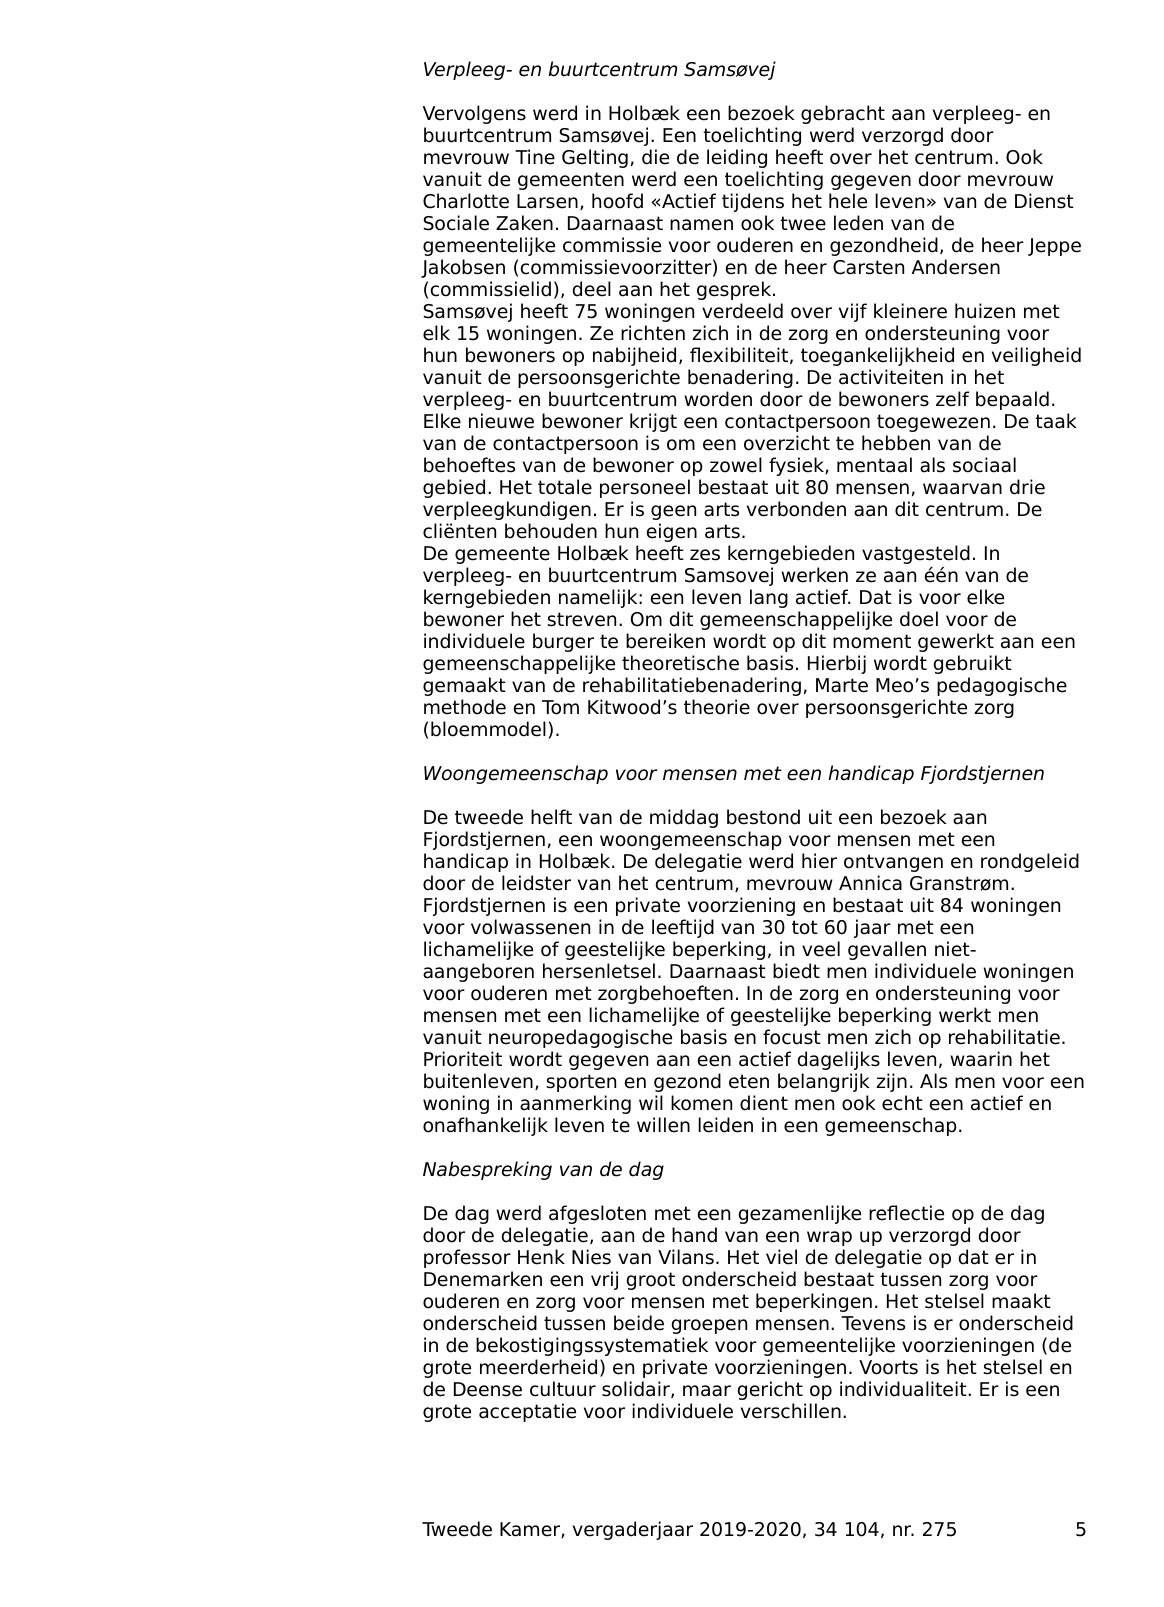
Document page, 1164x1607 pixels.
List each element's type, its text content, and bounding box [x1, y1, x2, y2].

text Vervolgens werd in Holbæk een bezoek gebracht aan verpleeg- en buurtcentrum Samsøvej. Een toelichting werd verzorgd door mevrouw Tine Gelting, die de leiding heeft over het centrum. Ook vanuit de gemeenten werd een toelichting gegeven door mevrouw Charlotte Larsen, hoofd «Actief tijdens het hele leven» van de Dienst Sociale Zaken. Daarnaast namen ook twee leden van de gemeentelijke commissie voor ouderen en gezondheid, de heer Jeppe Jakobsen (commissievoorzitter) en de heer Carsten Andersen (commissielid), deel aan het gesprek. [422, 103, 1087, 301]
subtitle Nabespreking van de dag [422, 1159, 1087, 1181]
text Samsøvej heeft 75 woningen verdeeld over vijf kleinere huizen met elk 15 woningen. Ze richten zich in de zorg en ondersteuning voor hun bewoners op nabijheid, flexibiliteit, toegankelijkheid en veiligheid vanuit de persoonsgerichte benadering. De activiteiten in het verpleeg- en buurtcentrum worden door de bewoners zelf bepaald. Elke nieuwe bewoner krijgt een contactpersoon toegewezen. De taak van de contactpersoon is om een overzicht te hebben van de behoeftes van de bewoner op zowel fysiek, mentaal als sociaal gebied. Het totale personeel bestaat uit 80 mensen, waarvan drie verpleegkundigen. Er is geen arts verbonden aan dit centrum. De cliënten behouden hun eigen arts. [422, 301, 1087, 543]
text De tweede helft van de middag bestond uit een bezoek aan Fjordstjernen, een woongemeenschap voor mensen met een handicap in Holbæk. De delegatie werd hier ontvangen en rondgeleid door de leidster van het centrum, mevrouw Annica Granstrøm. Fjordstjernen is een private voorziening en bestaat uit 84 woningen voor volwassenen in de leeftijd van 30 tot 60 jaar met een lichamelijke of geestelijke beperking, in veel gevallen niet-aangeboren hersenletsel. Daarnaast biedt men individuele woningen voor ouderen met zorgbehoeften. In de zorg en ondersteuning voor mensen met een lichamelijke of geestelijke beperking werkt men vanuit neuropedagogische basis en focust men zich op rehabilitatie. Prioriteit wordt gegeven aan een actief dagelijks leven, waarin het buitenleven, sporten en gezond eten belangrijk zijn. Als men voor een woning in aanmerking wil komen dient men ook echt een actief en onafhankelijk leven te willen leiden in een gemeenschap. [422, 807, 1087, 1137]
text De dag werd afgesloten met een gezamenlijke reflectie op de dag door de delegatie, aan de hand van een wrap up verzorgd door professor Henk Nies van Vilans. Het viel de delegatie op dat er in Denemarken een vrij groot onderscheid bestaat tussen zorg voor ouderen en zorg voor mensen met beperkingen. Het stelsel maakt onderscheid tussen beide groepen mensen. Tevens is er onderscheid in de bekostigingssystematiek voor gemeentelijke voorzieningen (de grote meerderheid) en private voorzieningen. Voorts is het stelsel en de Deense cultuur solidair, maar gericht op individualiteit. Er is een grote acceptatie voor individuele verschillen. [422, 1203, 1087, 1423]
text De gemeente Holbæk heeft zes kerngebieden vastgesteld. In verpleeg- en buurtcentrum Samsovej werken ze aan één van de kerngebieden namelijk: een leven lang actief. Dat is voor elke bewoner het streven. Om dit gemeenschappelijke doel voor de individuele burger te bereiken wordt op dit moment gewerkt aan een gemeenschappelijke theoretische basis. Hierbij wordt gebruikt gemaakt van de rehabilitatiebenadering, Marte Meo’s pedagogische methode en Tom Kitwood’s theorie over persoonsgerichte zorg (bloemmodel). [422, 543, 1087, 741]
subtitle Woongemeenschap voor mensen met een handicap Fjordstjernen [422, 763, 1087, 785]
subtitle Verpleeg- en buurtcentrum Samsøvej [422, 59, 1087, 81]
